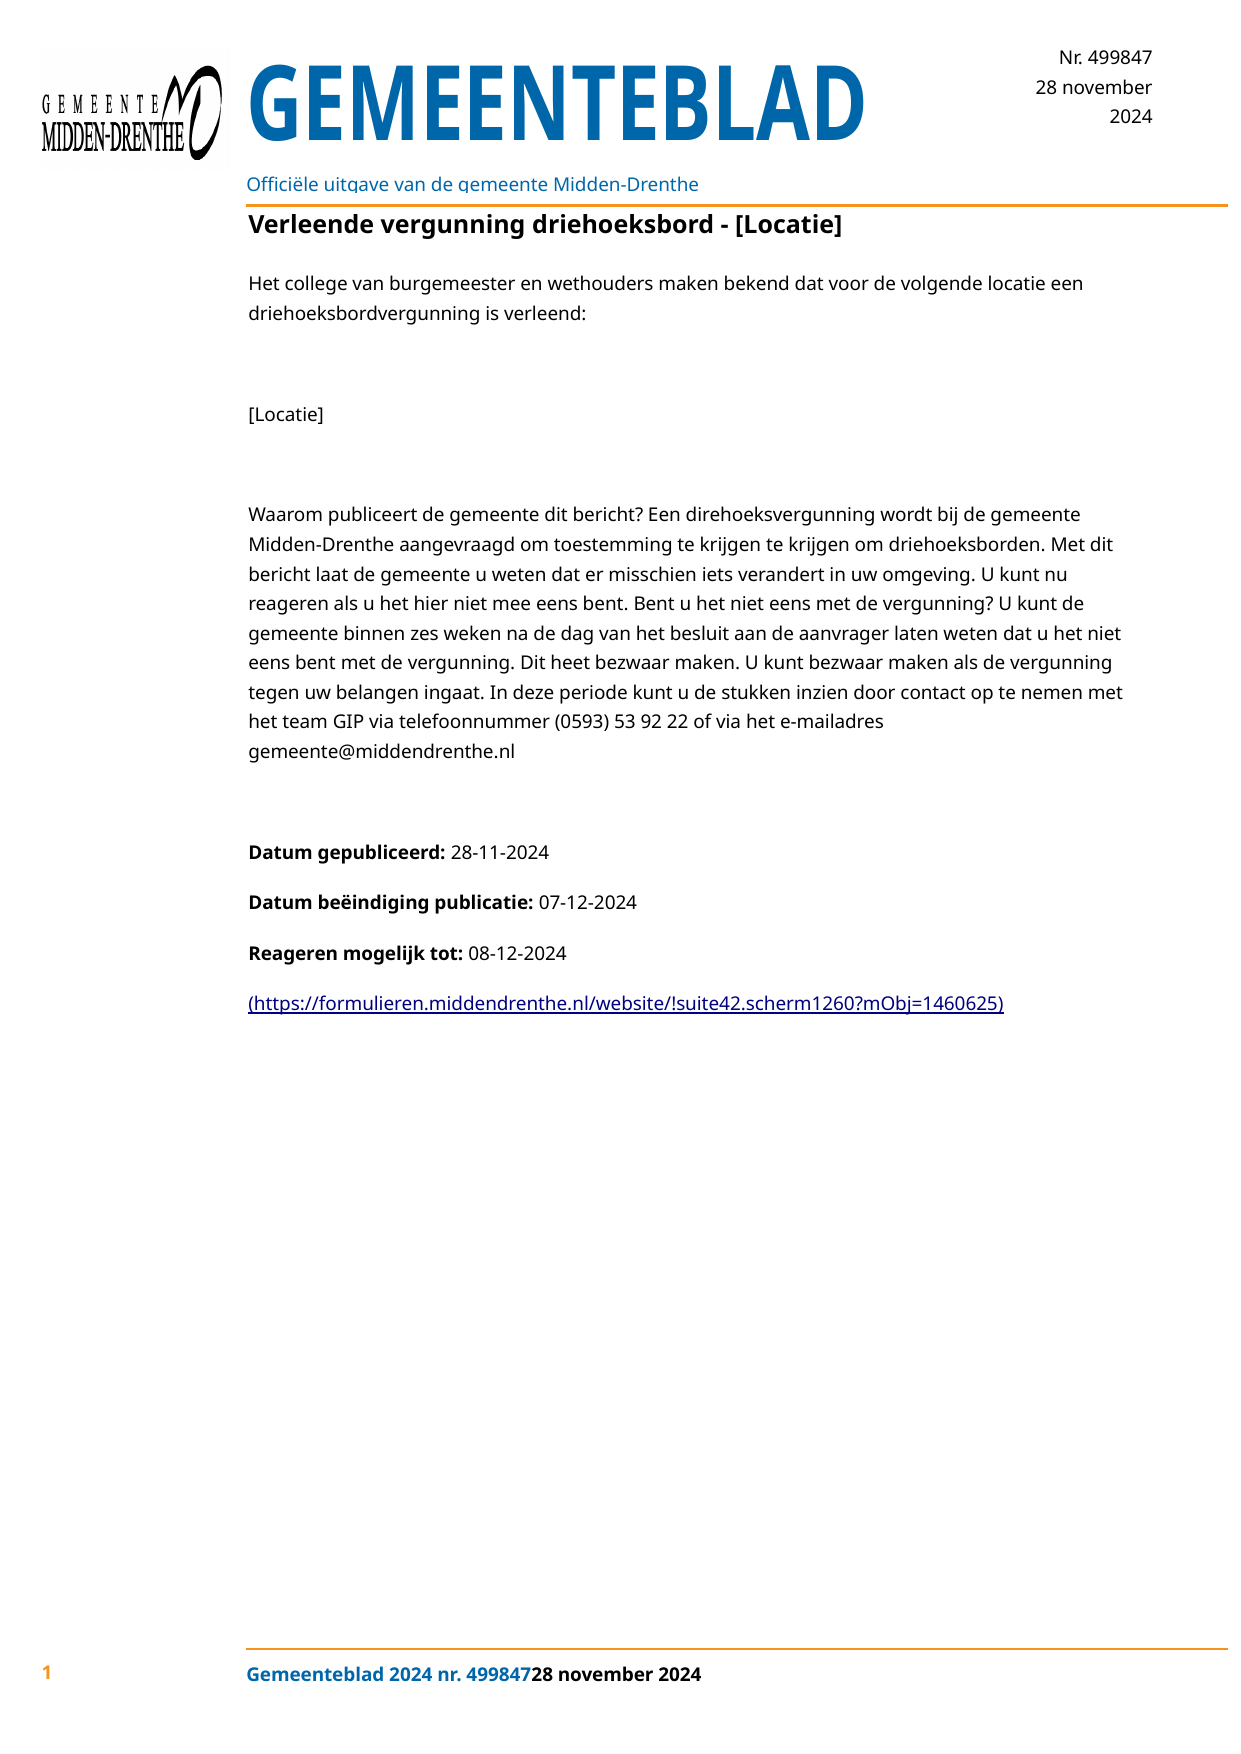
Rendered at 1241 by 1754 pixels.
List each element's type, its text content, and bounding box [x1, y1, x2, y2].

text Het college van burgemeester en wethouders maken bekend dat voor de volgende locatie een driehoeksbordvergunning is verleend: [248, 270, 1152, 326]
text Datum beëindiging publicatie: 07-12-2024 [248, 889, 1152, 915]
text Verleende vergunning driehoeksbord - [Locatie] [248, 207, 1152, 241]
text Waarom publiceert de gemeente dit bericht? Een direhoeksvergunning wordt bij de gemeente Midden-Drenthe aangevraagd om toestemming te krijgen te krijgen om driehoeksborden. Met dit bericht laat de gemeente u weten dat er misschien iets verandert in uw omgeving. U kunt nu reageren als u het hier niet mee eens bent. Bent u het niet eens met de vergunning? U kunt de gemeente binnen zes weken na de dag van het besluit aan de aanvrager laten weten dat u het niet eens bent met de vergunning. Dit heet bezwaar maken. U kunt bezwaar maken als de vergunning tegen uw belangen ingaat. In deze periode kunt u de stukken inzien door contact op te nemen met het team GIP via telefoonnummer (0593) 53 92 22 of via het e-mailadres gemeente@middendrenthe.nl [248, 502, 1152, 764]
text [Locatie] [248, 401, 1152, 426]
picture [41, 47, 231, 172]
text Reageren mogelijk tot: 08-12-2024 [248, 940, 1152, 966]
text (https://formulieren.middendrenthe.nl/website/!suite42.scherm1260?mObj=1460625) [248, 990, 1152, 1016]
text Datum gepubliceerd: 28-11-2024 [248, 839, 1152, 865]
